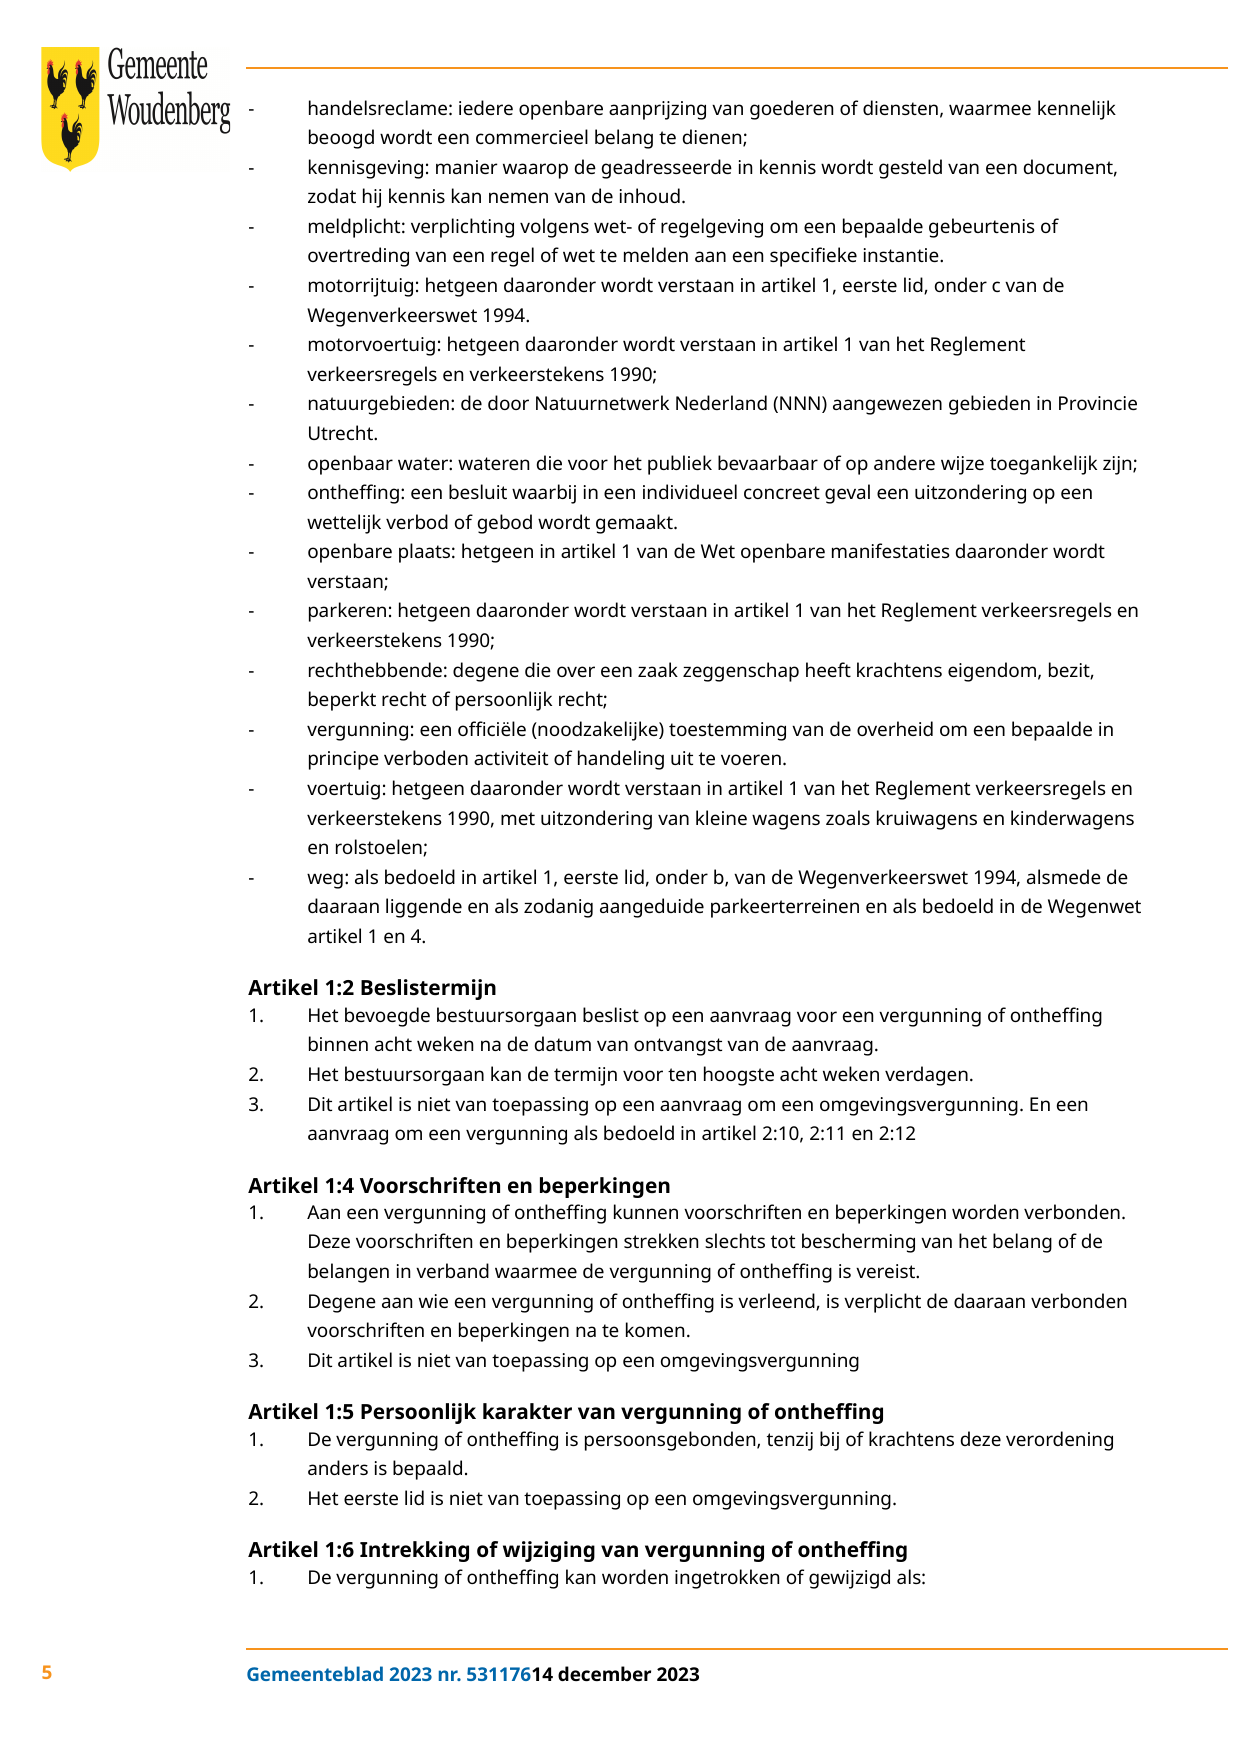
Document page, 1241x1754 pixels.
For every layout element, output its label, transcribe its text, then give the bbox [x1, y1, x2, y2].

list Het bevoegde bestuursorgaan beslist op een aanvraag voor een vergunning of ontheffing binnen acht weken na de datum van ontvangst van de aanvraag. [248, 1002, 1152, 1057]
list Aan een vergunning of ontheffing kunnen voorschriften en beperkingen worden verbonden. Deze voorschriften en beperkingen strekken slechts tot bescherming van het belang of de belangen in verband waarmee de vergunning of ontheffing is vereist. [248, 1199, 1152, 1284]
list Dit artikel is niet van toepassing op een aanvraag om een omgevingsvergunning. En een aanvraag om een vergunning als bedoeld in artikel 2:10, 2:11 en 2:12 [248, 1091, 1152, 1146]
list motorrijtuig: hetgeen daaronder wordt verstaan in artikel 1, eerste lid, onder c van de Wegenverkeerswet 1994. [248, 272, 1152, 328]
list De vergunning of ontheffing kan worden ingetrokken of gewijzigd als: [248, 1564, 1152, 1590]
list Degene aan wie een vergunning of ontheffing is verleend, is verplicht de daaraan verbonden voorschriften en beperkingen na te komen. [248, 1288, 1152, 1343]
list vergunning: een officiële (noodzakelijke) toestemming van de overheid om een bepaalde in principe verboden activiteit of handeling uit te voeren. [248, 716, 1152, 771]
list openbare plaats: hetgeen in artikel 1 van de Wet openbare manifestaties daaronder wordt verstaan; [248, 538, 1152, 594]
list natuurgebieden: de door Natuurnetwerk Nederland (NNN) aangewezen gebieden in Provincie Utrecht. [248, 391, 1152, 446]
list De vergunning of ontheffing is persoonsgebonden, tenzij bij of krachtens deze verordening anders is bepaald. [248, 1426, 1152, 1481]
list parkeren: hetgeen daaronder wordt verstaan in artikel 1 van het Reglement verkeersregels en verkeerstekens 1990; [248, 598, 1152, 653]
list rechthebbende: degene die over een zaak zeggenschap heeft krachtens eigendom, bezit, beperkt recht of persoonlijk recht; [248, 657, 1152, 712]
list Het eerste lid is niet van toepassing op een omgevingsvergunning. [248, 1485, 1152, 1511]
text Artikel 1:6 Intrekking of wijziging van vergunning of ontheffing [248, 1536, 1152, 1564]
list openbaar water: wateren die voor het publiek bevaarbaar of op andere wijze toegankelijk zijn; [248, 450, 1152, 476]
list voertuig: hetgeen daaronder wordt verstaan in artikel 1 van het Reglement verkeersregels en verkeerstekens 1990, met uitzondering van kleine wagens zoals kruiwagens en kinderwagens en rolstoelen; [248, 775, 1152, 860]
list motorvoertuig: hetgeen daaronder wordt verstaan in artikel 1 van het Reglement verkeersregels en verkeerstekens 1990; [248, 331, 1152, 387]
list weg: als bedoeld in artikel 1, eerste lid, onder b, van de Wegenverkeerswet 1994, alsmede de daaraan liggende en als zodanig aangeduide parkeerterreinen en als bedoeld in de Wegenwet artikel 1 en 4. [248, 864, 1152, 949]
list Het bestuursorgaan kan de termijn voor ten hoogste acht weken verdagen. [248, 1061, 1152, 1087]
text Artikel 1:2 Beslistermijn [248, 973, 1152, 1002]
text Artikel 1:5 Persoonlijk karakter van vergunning of ontheffing [248, 1397, 1152, 1426]
list handelsreclame: iedere openbare aanprijzing van goederen of diensten, waarmee kennelijk beoogd wordt een commercieel belang te dienen; [248, 95, 1152, 150]
list meldplicht: verplichting volgens wet- of regelgeving om een bepaalde gebeurtenis of overtreding van een regel of wet te melden aan een specifieke instantie. [248, 213, 1152, 268]
list kennisgeving: manier waarop de geadresseerde in kennis wordt gesteld van een document, zodat hij kennis kan nemen van de inhoud. [248, 154, 1152, 209]
list ontheffing: een besluit waarbij in een individueel concreet geval een uitzondering op een wettelijk verbod of gebod wordt gemaakt. [248, 479, 1152, 535]
picture [41, 47, 231, 172]
text Artikel 1:4 Voorschriften en beperkingen [248, 1171, 1152, 1199]
list Dit artikel is niet van toepassing op een omgevingsvergunning [248, 1347, 1152, 1373]
